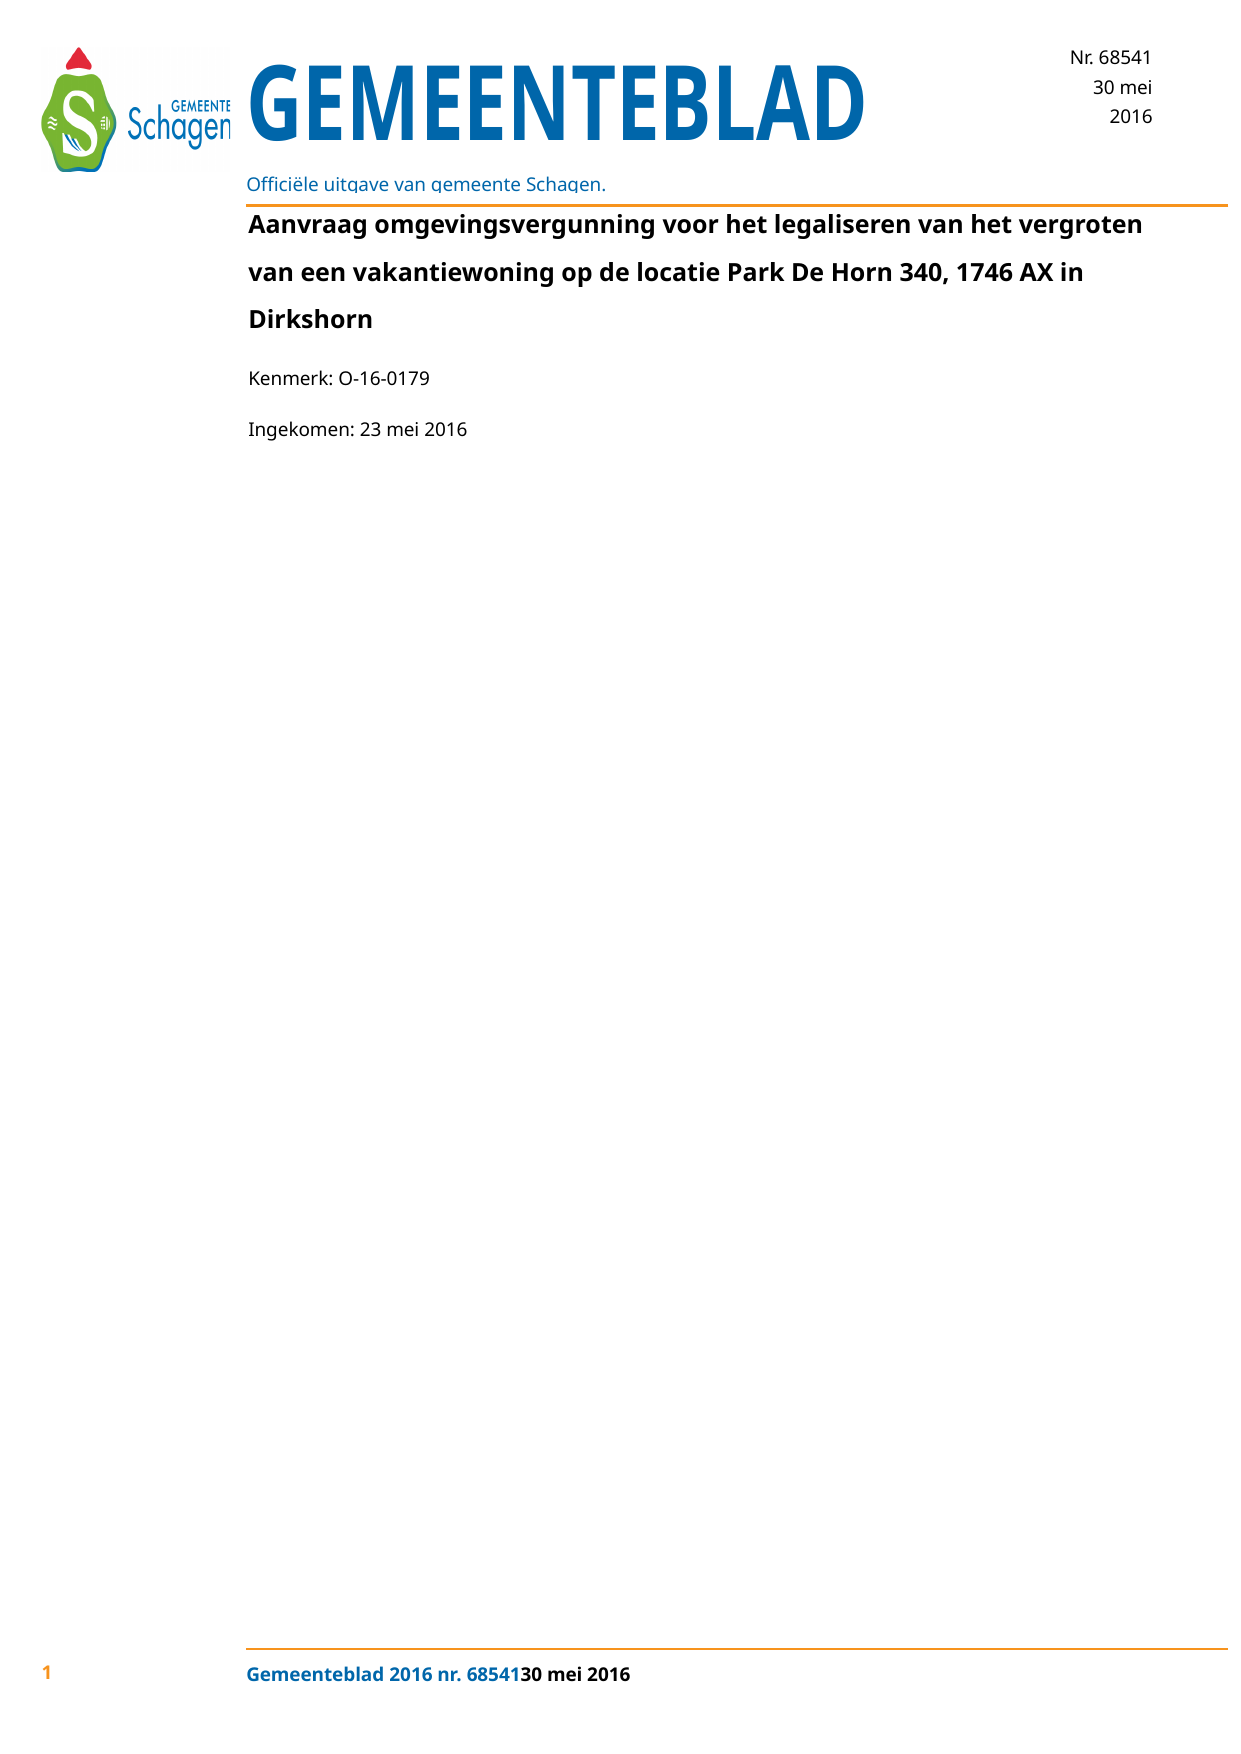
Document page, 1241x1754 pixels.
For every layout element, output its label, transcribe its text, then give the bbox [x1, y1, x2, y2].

text Ingekomen: 23 mei 2016 [248, 416, 1152, 442]
text Aanvraag omgevingsvergunning voor het legaliseren van het vergroten van een vakantiewoning op de locatie Park De Horn 340, 1746 AX in Dirkshorn [248, 207, 1152, 336]
text Kenmerk: O-16-0179 [248, 366, 1152, 391]
picture [41, 47, 231, 172]
